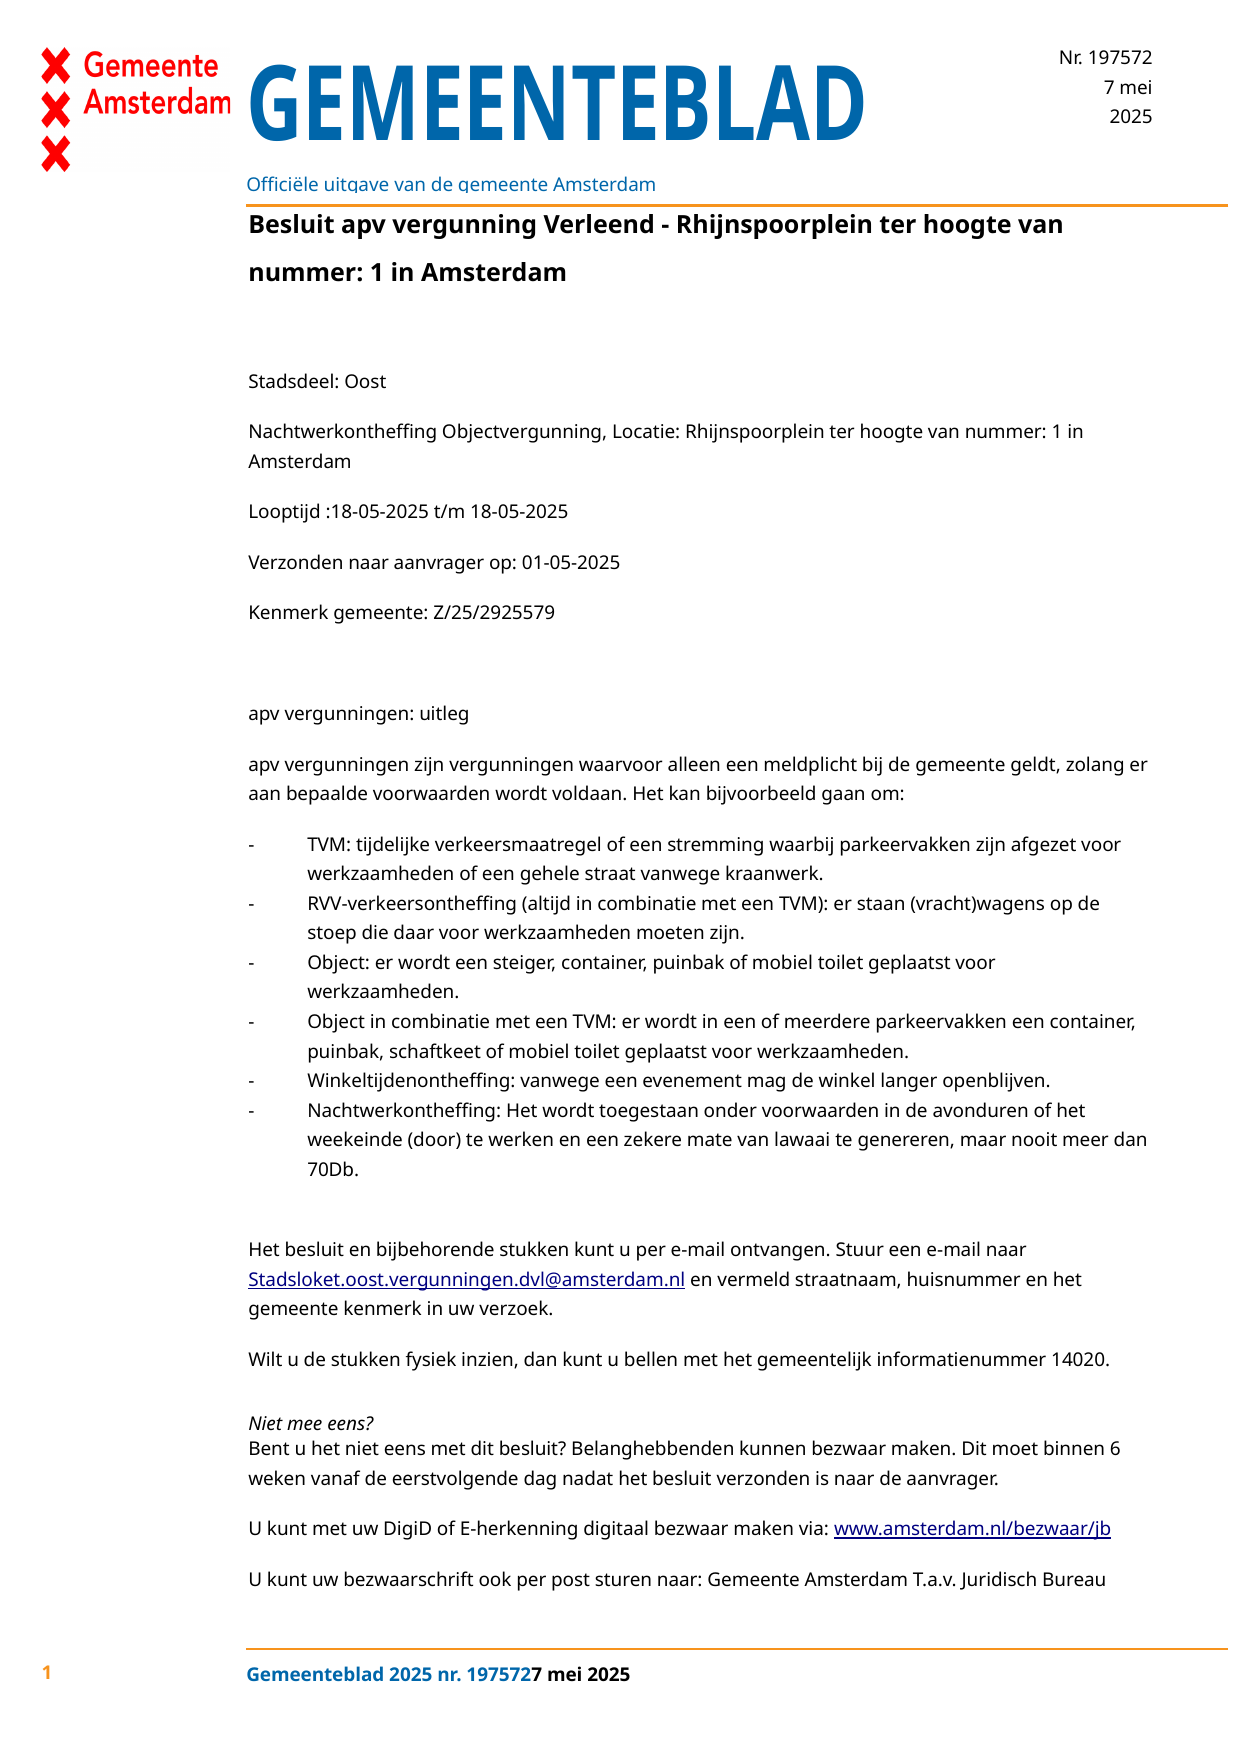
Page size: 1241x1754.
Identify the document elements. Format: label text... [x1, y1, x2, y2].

text Bent u het niet eens met dit besluit? Belanghebbenden kunnen bezwaar maken. Dit moet binnen 6 weken vanaf de eerstvolgende dag nadat het besluit verzonden is naar de aanvrager. [248, 1436, 1152, 1491]
list RVV-verkeersontheffing (altijd in combinatie met een TVM): er staan (vracht)wagens op de stoep die daar voor werkzaamheden moeten zijn. [248, 890, 1152, 945]
text apv vergunningen zijn vergunningen waarvoor alleen een meldplicht bij de gemeente geldt, zolang er aan bepaalde voorwaarden wordt voldaan. Het kan bijvoorbeeld gaan om: [248, 751, 1152, 806]
list TVM: tijdelijke verkeersmaatregel of een stremming waarbij parkeervakken zijn afgezet voor werkzaamheden of een gehele straat vanwege kraanwerk. [248, 831, 1152, 886]
text Niet mee eens? [248, 1410, 1152, 1436]
list Nachtwerkontheffing: Het wordt toegestaan onder voorwaarden in de avonduren of het weekeinde (door) te werken en een zekere mate van lawaai te genereren, maar nooit meer dan 70Db. [248, 1097, 1152, 1182]
text apv vergunningen: uitleg [248, 700, 1152, 726]
text Nachtwerkontheffing Objectvergunning, Locatie: Rhijnspoorplein ter hoogte van nummer: 1 in Amsterdam [248, 419, 1152, 474]
list Object: er wordt een steiger, container, puinbak of mobiel toilet geplaatst voor werkzaamheden. [248, 949, 1152, 1004]
text Het besluit en bijbehorende stukken kunt u per e-mail ontvangen. Stuur een e-mail naar Stadsloket.oost.vergunningen.dvl@amsterdam.nl en vermeld straatnaam, huisnummer en het gemeente kenmerk in uw verzoek. [248, 1236, 1152, 1321]
text Stadsdeel: Oost [248, 368, 1152, 394]
text U kunt uw bezwaarschrift ook per post sturen naar: Gemeente Amsterdam T.a.v. Juridisch Bureau [248, 1566, 1152, 1592]
text U kunt met uw DigiD of E-herkenning digitaal bezwaar maken via: www.amsterdam.nl/bezwaar/jb [248, 1516, 1152, 1541]
list Winkeltijdenontheffing: vanwege een evenement mag de winkel langer openblijven. [248, 1067, 1152, 1093]
picture [41, 47, 231, 172]
list Object in combinatie met een TVM: er wordt in een of meerdere parkeervakken een container, puinbak, schaftkeet of mobiel toilet geplaatst voor werkzaamheden. [248, 1008, 1152, 1064]
text Wilt u de stukken fysiek inzien, dan kunt u bellen met het gemeentelijk informatienummer 14020. [248, 1346, 1152, 1372]
text Besluit apv vergunning Verleend - Rhijnspoorplein ter hoogte van nummer: 1 in Amsterdam [248, 207, 1152, 288]
text Kenmerk gemeente: Z/25/2925579 [248, 599, 1152, 625]
text Verzonden naar aanvrager op: 01-05-2025 [248, 549, 1152, 575]
text Looptijd :18-05-2025 t/m 18-05-2025 [248, 499, 1152, 524]
